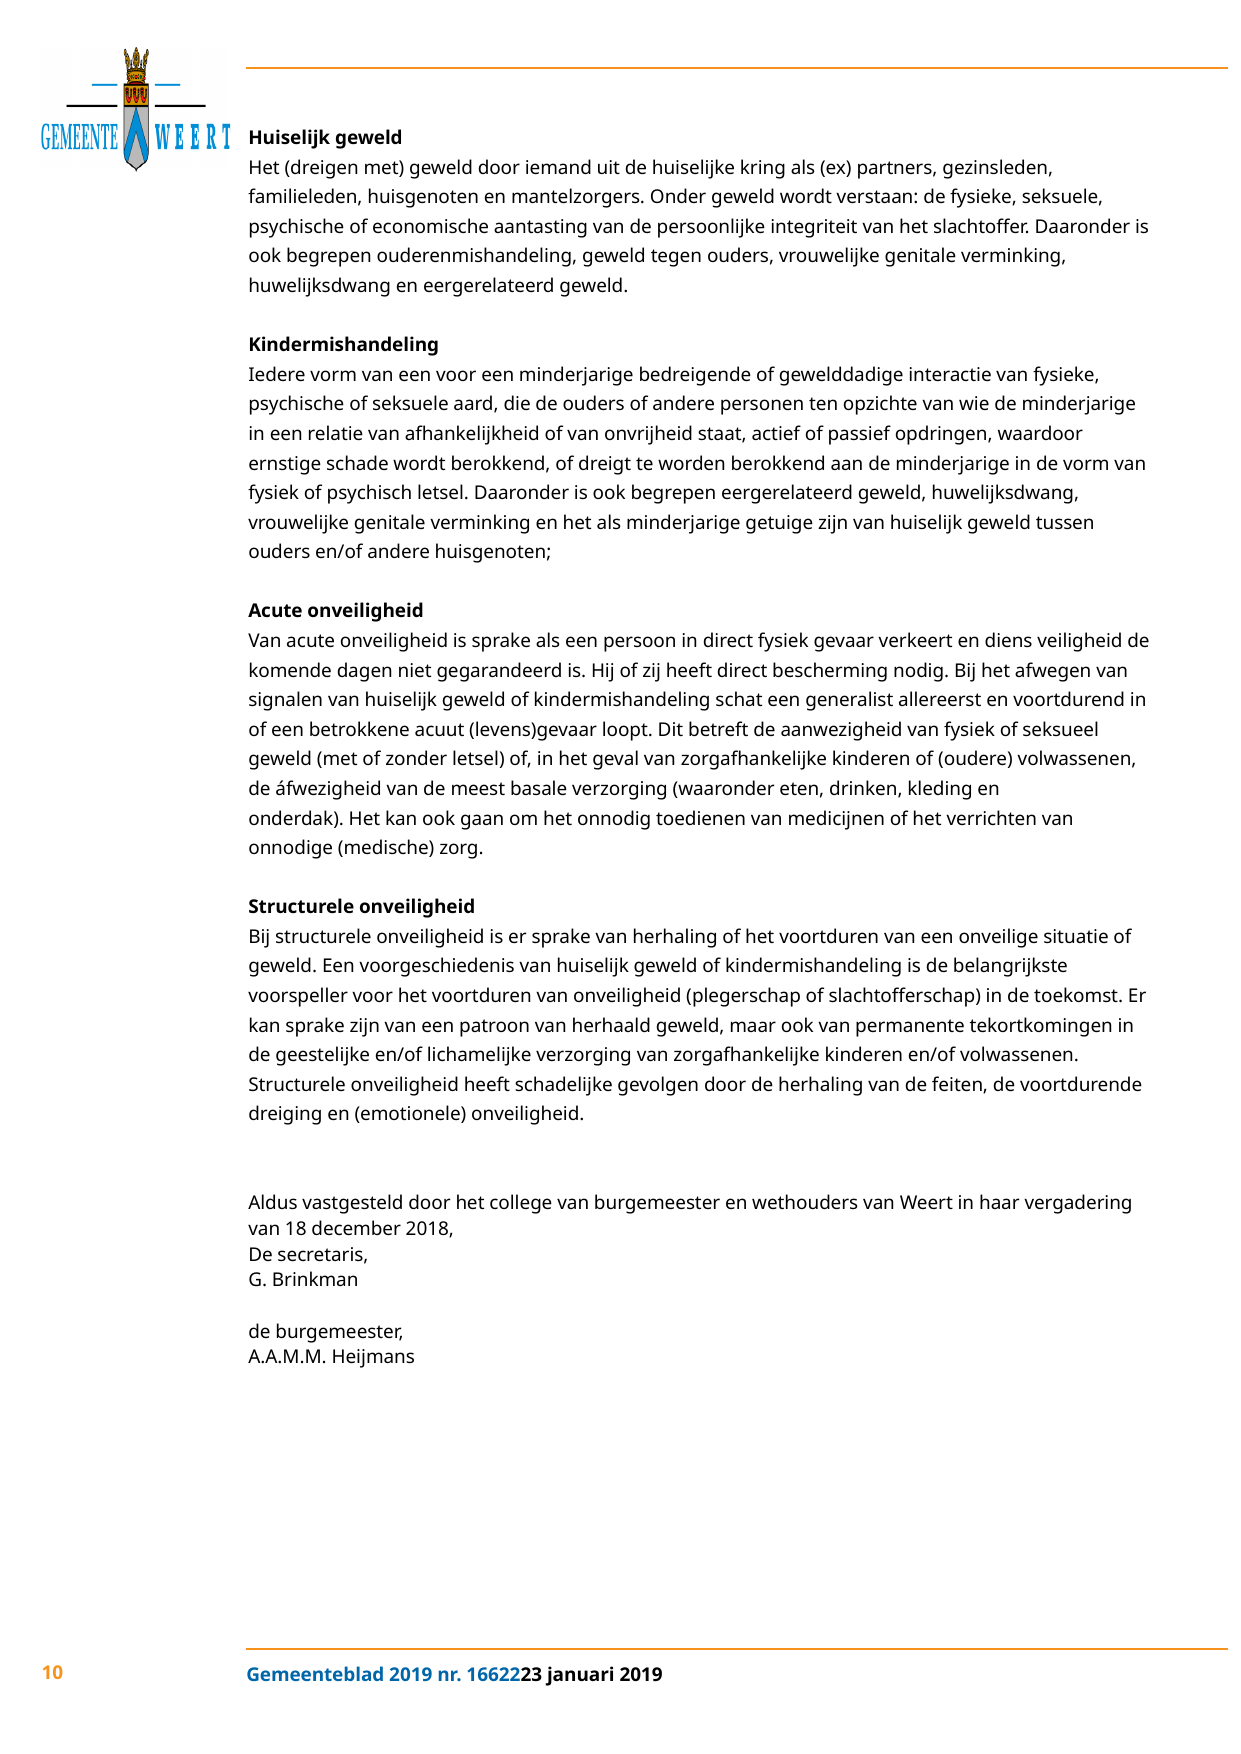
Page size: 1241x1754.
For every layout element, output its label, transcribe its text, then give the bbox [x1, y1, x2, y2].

picture [41, 47, 231, 172]
text kan sprake zijn van een patroon van herhaald geweld, maar ook van permanente tekortkomingen in de geestelijke en/of lichamelijke verzorging van zorgafhankelijke kinderen en/of volwassenen. Structurele onveiligheid heeft schadelijke gevolgen door de herhaling van de feiten, de voortdurende dreiging en (emotionele) onveiligheid. [248, 1012, 1152, 1126]
text A.A.M.M. Heijmans [248, 1344, 1152, 1369]
text de burgemeester, [248, 1318, 1152, 1344]
text Aldus vastgesteld door het college van burgemeester en wethouders van Weert in haar vergadering van 18 december 2018, [248, 1189, 1152, 1241]
text Van acute onveiligheid is sprake als een persoon in direct fysiek gevaar verkeert en diens veiligheid de komende dagen niet gegarandeerd is. Hij of zij heeft direct bescherming nodig. Bij het afwegen van signalen van huiselijk geweld of kindermishandeling schat een generalist allereerst en voortdurend in of een betrokkene acuut (levens)gevaar loopt. Dit betreft de aanwezigheid van fysiek of seksueel geweld (met of zonder letsel) of, in het geval van zorgafhankelijke kinderen of (oudere) volwassenen, de áfwezigheid van de meest basale verzorging (waaronder eten, drinken, kleding en [248, 627, 1152, 801]
text Iedere vorm van een voor een minderjarige bedreigende of gewelddadige interactie van fysieke, psychische of seksuele aard, die de ouders of andere personen ten opzichte van wie de minderjarige in een relatie van afhankelijkheid of van onvrijheid staat, actief of passief opdringen, waardoor ernstige schade wordt berokkend, of dreigt te worden berokkend aan de minderjarige in de vorm van fysiek of psychisch letsel. Daaronder is ook begrepen eergerelateerd geweld, huwelijksdwang, vrouwelijke genitale verminking en het als minderjarige getuige zijn van huiselijk geweld tussen ouders en/of andere huisgenoten; [248, 361, 1152, 564]
text Structurele onveiligheid [248, 893, 1152, 919]
text Acute onveiligheid [248, 598, 1152, 623]
text De secretaris, [248, 1241, 1152, 1267]
text Kindermishandeling [248, 331, 1152, 357]
text Huiselijk geweld [248, 124, 1152, 150]
text onderdak). Het kan ook gaan om het onnodig toedienen van medicijnen of het verrichten van onnodige (medische) zorg. [248, 805, 1152, 860]
text Het (dreigen met) geweld door iemand uit de huiselijke kring als (ex) partners, gezinsleden, familieleden, huisgenoten en mantelzorgers. Onder geweld wordt verstaan: de fysieke, seksuele, psychische of economische aantasting van de persoonlijke integriteit van het slachtoffer. Daaronder is ook begrepen ouderenmishandeling, geweld tegen ouders, vrouwelijke genitale verminking, huwelijksdwang en eergerelateerd geweld. [248, 154, 1152, 298]
text Bij structurele onveiligheid is er sprake van herhaling of het voortduren van een onveilige situatie of geweld. Een voorgeschiedenis van huiselijk geweld of kindermishandeling is de belangrijkste voorspeller voor het voortduren van onveiligheid (plegerschap of slachtofferschap) in de toekomst. Er [248, 923, 1152, 1008]
text G. Brinkman [248, 1267, 1152, 1292]
